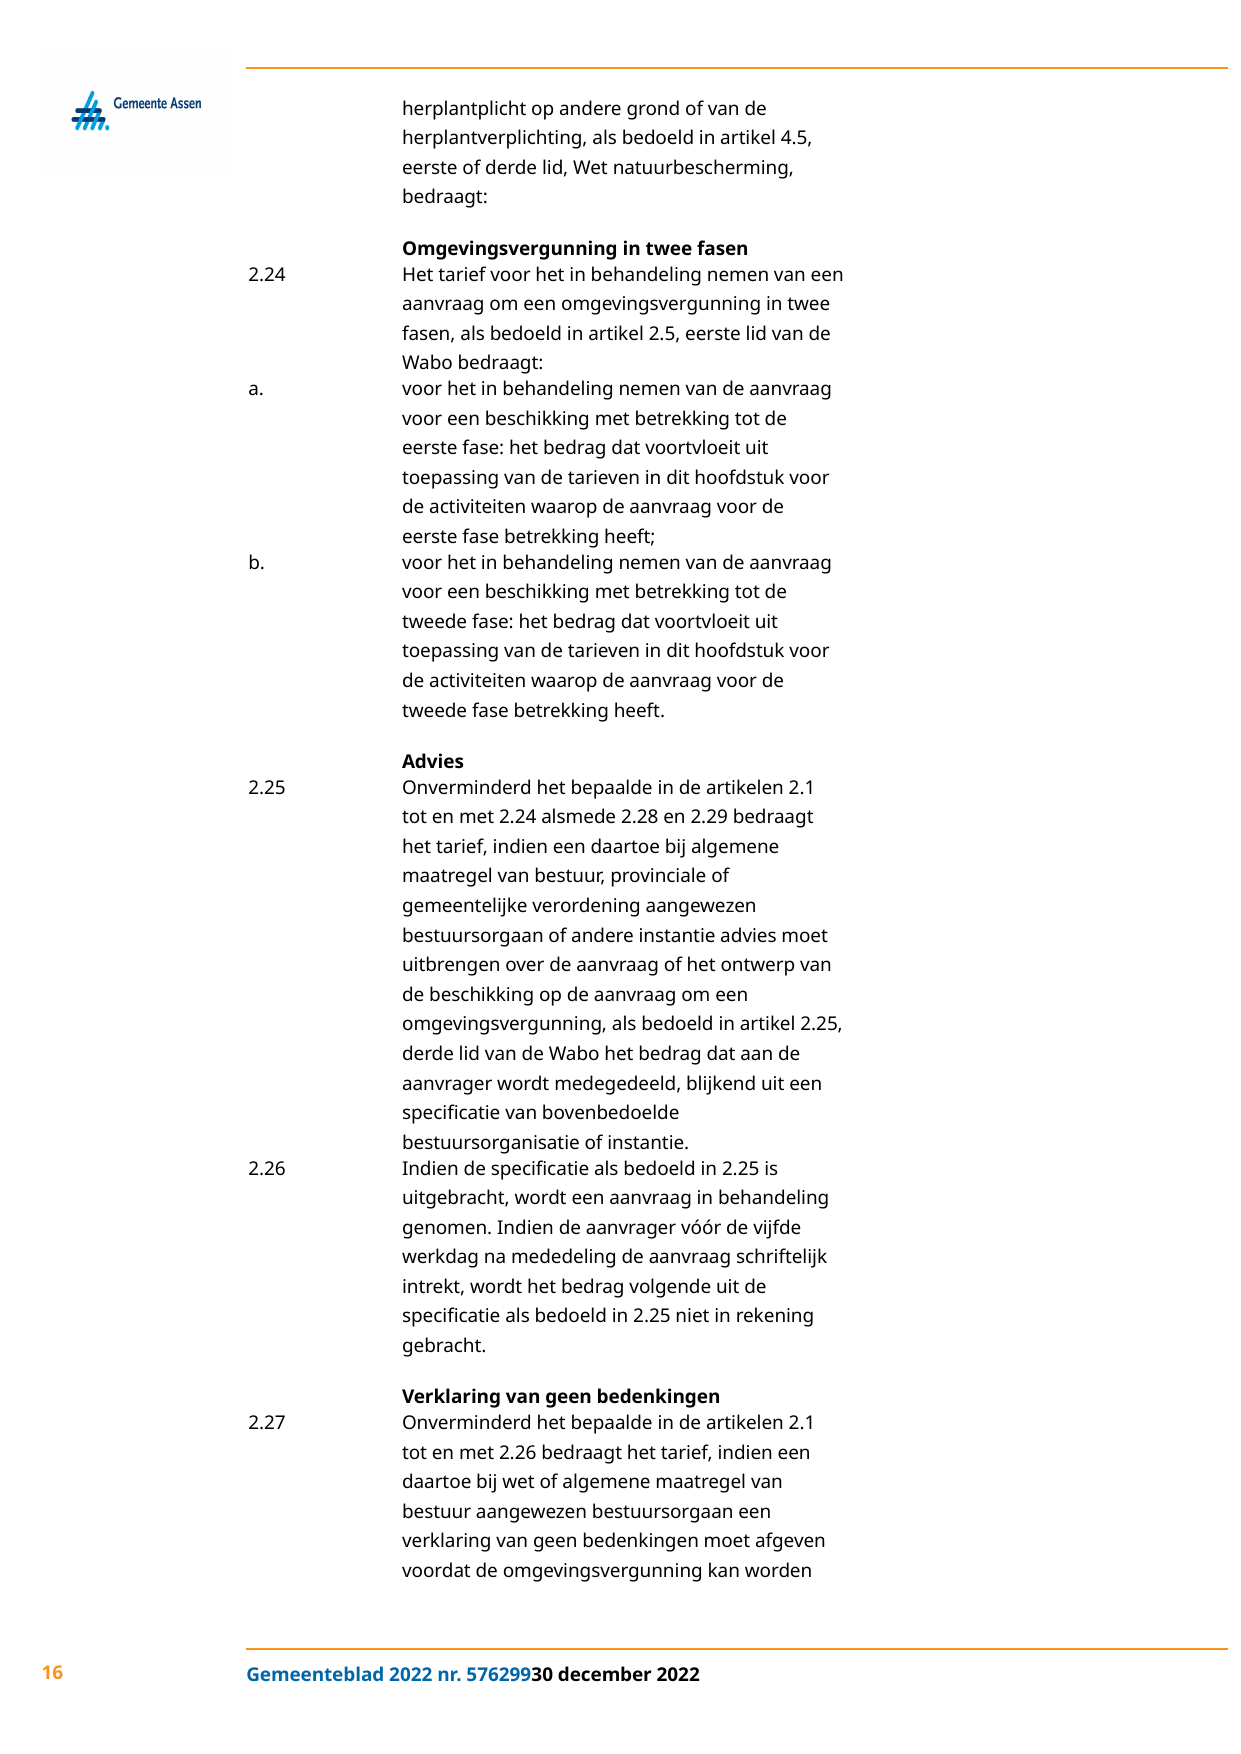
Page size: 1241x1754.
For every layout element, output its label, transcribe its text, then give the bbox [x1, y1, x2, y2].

picture [41, 47, 231, 172]
table_cell Onverminderd het bepaalde in de artikelen 2.1 tot en met 2.26 bedraagt het tarief, indien een daartoe bij wet of algemene maatregel van bestuur aangewezen bestuursorgaan een verklaring van geen bedenkingen moet afgeven voordat de omgevingsvergunning kan worden [402, 1409, 844, 1583]
table_cell [998, 261, 1152, 375]
table_cell [998, 1155, 1152, 1358]
table_cell [844, 261, 998, 375]
table_cell [248, 1384, 402, 1409]
table_cell [844, 209, 998, 235]
table_cell [402, 209, 844, 235]
table_cell Omgevingsvergunning in twee fasen [402, 235, 844, 261]
table_cell [998, 375, 1152, 549]
table_cell b. [248, 549, 402, 722]
table_cell [844, 774, 998, 1155]
table_cell [998, 774, 1152, 1155]
table_cell [844, 375, 998, 549]
table_cell herplantplicht op andere grond of van de herplantverplichting, als bedoeld in artikel 4.5, eerste of derde lid, Wet natuurbescherming, bedraagt: [402, 95, 844, 209]
table_cell Verklaring van geen bedenkingen [402, 1384, 844, 1409]
table_cell [248, 748, 402, 774]
table_cell [402, 1358, 844, 1384]
table_cell a. [248, 375, 402, 549]
table_cell [998, 723, 1152, 748]
table_cell Advies [402, 748, 844, 774]
table_cell [998, 209, 1152, 235]
table_cell [998, 235, 1152, 261]
table_cell [844, 1384, 998, 1409]
table_cell [998, 1358, 1152, 1384]
table_cell [248, 209, 402, 235]
table_cell 2.26 [248, 1155, 402, 1358]
table_cell [844, 95, 998, 209]
table_cell [844, 235, 998, 261]
table_cell [998, 549, 1152, 722]
table_cell [402, 723, 844, 748]
table_cell [844, 1155, 998, 1358]
table_cell Indien de specificatie als bedoeld in 2.25 is uitgebracht, wordt een aanvraag in behandeling genomen. Indien de aanvrager vóór de vijfde werkdag na mededeling de aanvraag schriftelijk intrekt, wordt het bedrag volgende uit de specificatie als bedoeld in 2.25 niet in rekening gebracht. [402, 1155, 844, 1358]
table_cell [844, 1358, 998, 1384]
table_cell [844, 549, 998, 722]
table_cell [998, 748, 1152, 774]
table_cell voor het in behandeling nemen van de aanvraag voor een beschikking met betrekking tot de eerste fase: het bedrag dat voortvloeit uit toepassing van de tarieven in dit hoofdstuk voor de activiteiten waarop de aanvraag voor de eerste fase betrekking heeft; [402, 375, 844, 549]
table_cell 2.25 [248, 774, 402, 1155]
table_cell [248, 723, 402, 748]
table_cell 2.27 [248, 1409, 402, 1583]
table_cell [844, 1409, 998, 1583]
table_cell [998, 1384, 1152, 1409]
table_cell [248, 1358, 402, 1384]
table_cell 2.24 [248, 261, 402, 375]
table_cell [248, 95, 402, 209]
table_cell [844, 748, 998, 774]
table_cell Het tarief voor het in behandeling nemen van een aanvraag om een omgevingsvergunning in twee fasen, als bedoeld in artikel 2.5, eerste lid van de Wabo bedraagt: [402, 261, 844, 375]
table_cell voor het in behandeling nemen van de aanvraag voor een beschikking met betrekking tot de tweede fase: het bedrag dat voortvloeit uit toepassing van de tarieven in dit hoofdstuk voor de activiteiten waarop de aanvraag voor de tweede fase betrekking heeft. [402, 549, 844, 722]
table_cell Onverminderd het bepaalde in de artikelen 2.1 tot en met 2.24 alsmede 2.28 en 2.29 bedraagt het tarief, indien een daartoe bij algemene maatregel van bestuur, provinciale of gemeentelijke verordening aangewezen bestuursorgaan of andere instantie advies moet uitbrengen over de aanvraag of het ontwerp van de beschikking op de aanvraag om een omgevingsvergunning, als bedoeld in artikel 2.25, derde lid van de Wabo het bedrag dat aan de aanvrager wordt medegedeeld, blijkend uit een specificatie van bovenbedoelde bestuursorganisatie of instantie. [402, 774, 844, 1155]
table_cell [998, 95, 1152, 209]
table_cell [998, 1409, 1152, 1583]
table_cell [844, 723, 998, 748]
table_cell [248, 235, 402, 261]
